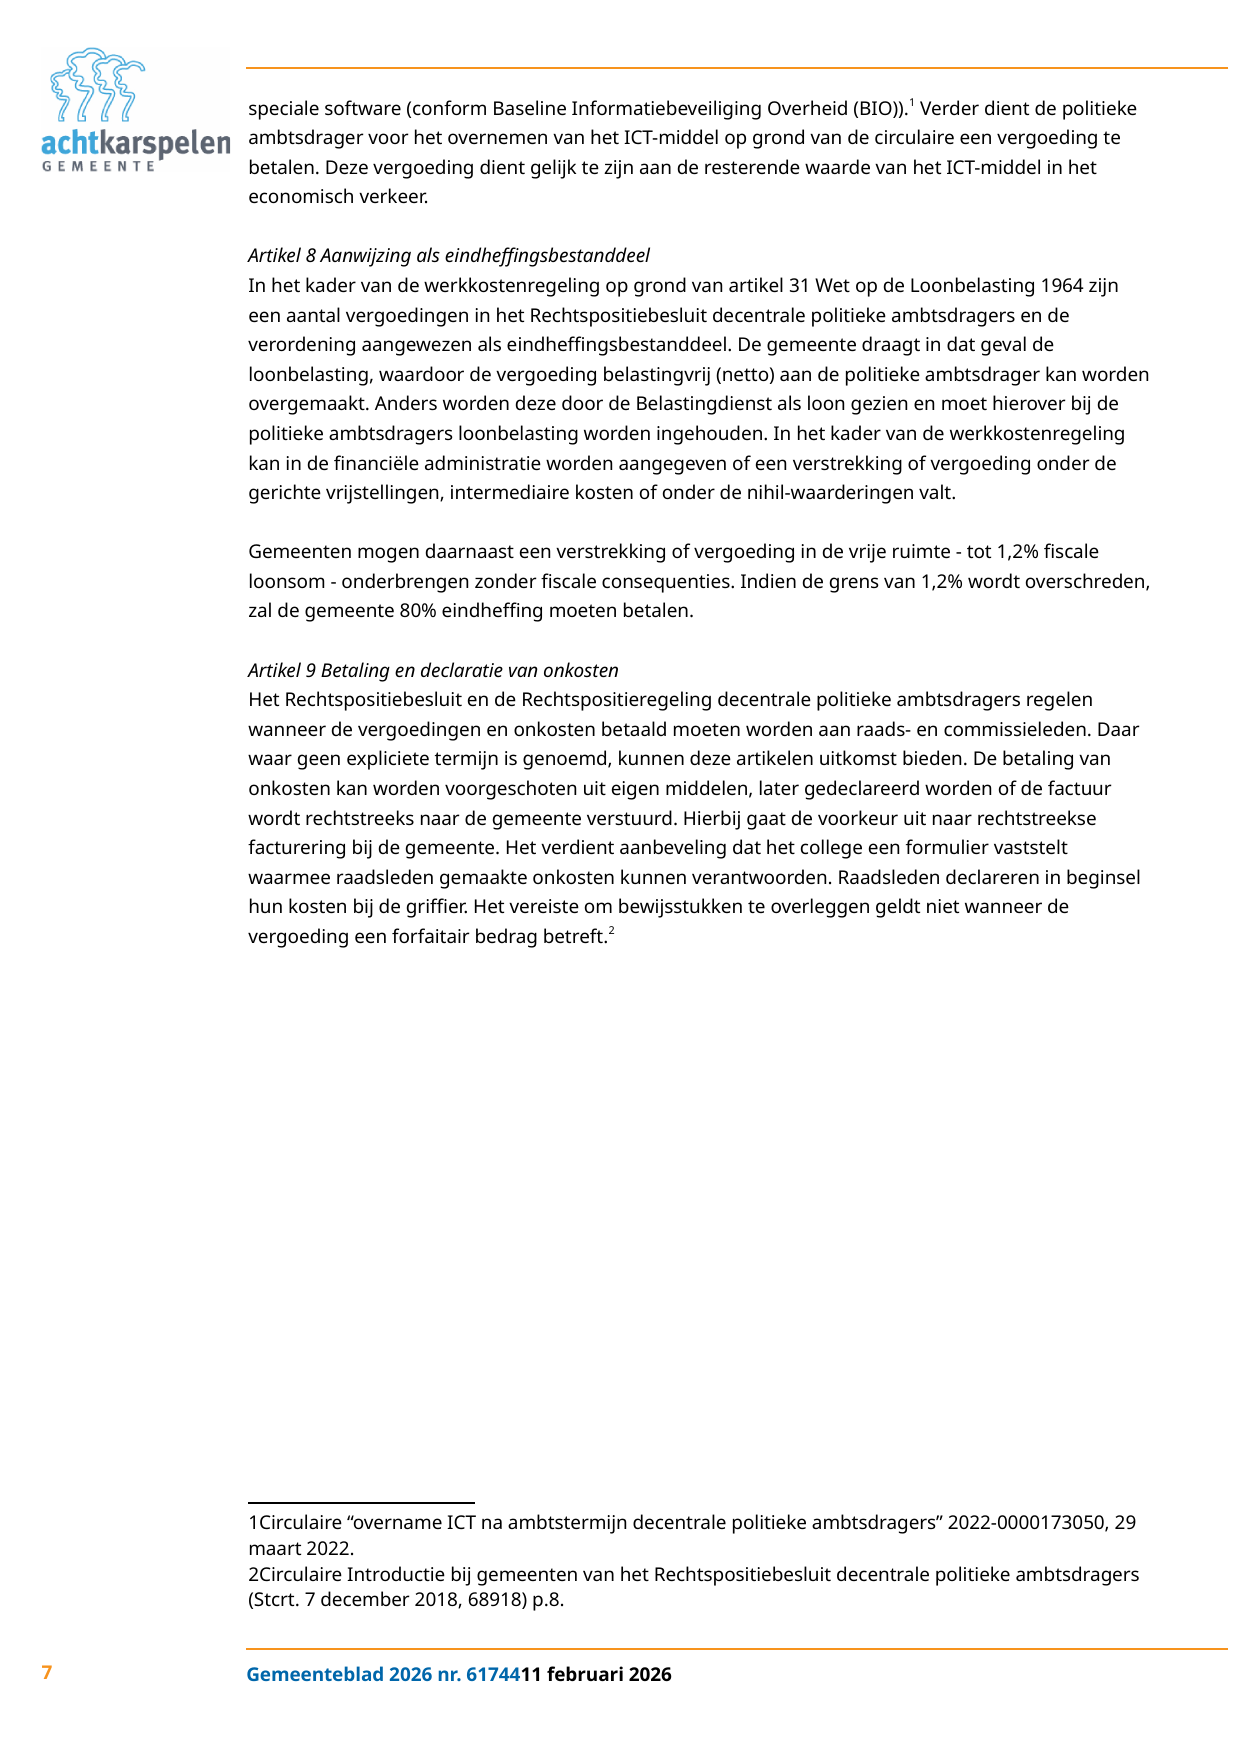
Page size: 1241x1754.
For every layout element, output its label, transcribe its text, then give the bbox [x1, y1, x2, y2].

text In het kader van de werkkostenregeling op grond van artikel 31 Wet op de Loonbelasting 1964 zijn een aantal vergoedingen in het Rechtspositiebesluit decentrale politieke ambtsdragers en de verordening aangewezen als eindheffingsbestanddeel. De gemeente draagt in dat geval de loonbelasting, waardoor de vergoeding belastingvrij (netto) aan de politieke ambtsdrager kan worden overgemaakt. Anders worden deze door de Belastingdienst als loon gezien en moet hierover bij de politieke ambtsdragers loonbelasting worden ingehouden. In het kader van de werkkostenregeling kan in de financiële administratie worden aangegeven of een verstrekking of vergoeding onder de gerichte vrijstellingen, intermediaire kosten of onder de nihil-waarderingen valt. [248, 272, 1152, 505]
text Het Rechtspositiebesluit en de Rechtspositieregeling decentrale politieke ambtsdragers regelen wanneer de vergoedingen en onkosten betaald moeten worden aan raads- en commissieleden. Daar waar geen expliciete termijn is genoemd, kunnen deze artikelen uitkomst bieden. De betaling van onkosten kan worden voorgeschoten uit eigen middelen, later gedeclareerd worden of de factuur wordt rechtstreeks naar de gemeente verstuurd. Hierbij gaat de voorkeur uit naar rechtstreekse facturering bij de gemeente. Het verdient aanbeveling dat het college een formulier vaststelt waarmee raadsleden gemaakte onkosten kunnen verantwoorden. Raadsleden declareren in beginsel hun kosten bij de griffier. Het vereiste om bewijsstukken te overleggen geldt niet wanneer de vergoeding een forfaitair bedrag betreft. [248, 686, 1152, 949]
text Circulaire “overname ICT na ambtstermijn decentrale politieke ambtsdragers” 2022-0000173050, 29 maart 2022. [248, 1509, 1152, 1561]
text Gemeenten mogen daarnaast een verstrekking of vergoeding in de vrije ruimte - tot 1,2% fiscale loonsom - onderbrengen zonder fiscale consequenties. Indien de grens van 1,2% wordt overschreden, zal de gemeente 80% eindheffing moeten betalen. [248, 538, 1152, 623]
text Artikel 9 Betaling en declaratie van onkosten [248, 657, 1152, 683]
picture [41, 47, 231, 172]
text Circulaire Introductie bij gemeenten van het Rechtspositiebesluit decentrale politieke ambtsdragers (Stcrt. 7 december 2018, 68918) p.8. [248, 1561, 1152, 1612]
text speciale software (conform Baseline Informatiebeveiliging Overheid (BIO)). Verder dient de politieke ambtsdrager voor het overnemen van het ICT-middel op grond van de circulaire een vergoeding te betalen. Deze vergoeding dient gelijk te zijn aan de resterende waarde van het ICT-middel in het economisch verkeer. [248, 95, 1152, 209]
text Artikel 8 Aanwijzing als eindheffingsbestanddeel [248, 243, 1152, 268]
